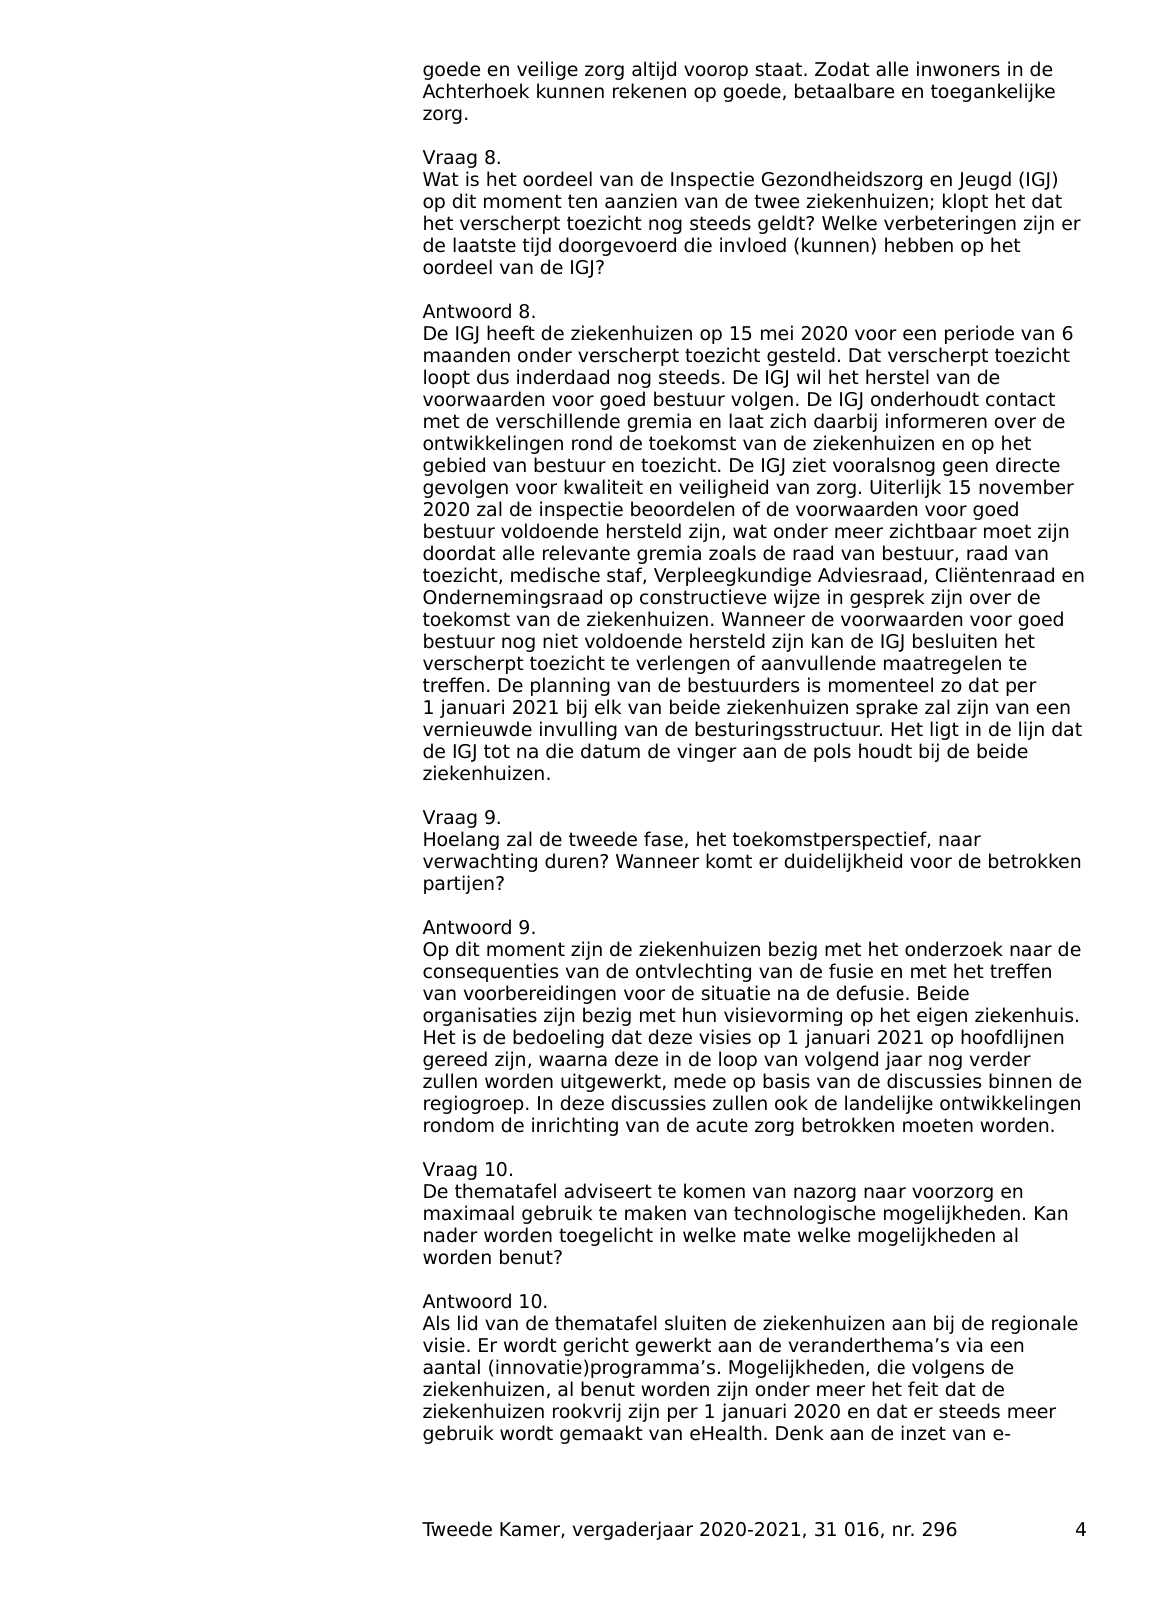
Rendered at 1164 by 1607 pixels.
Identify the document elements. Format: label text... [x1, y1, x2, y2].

text Vraag 10. [422, 1159, 1087, 1181]
text Als lid van de thematafel sluiten de ziekenhuizen aan bij de regionale visie. Er wordt gericht gewerkt aan de veranderthema’s via een aantal (innovatie)programma’s. Mogelijkheden, die volgens de ziekenhuizen, al benut worden zijn onder meer het feit dat de ziekenhuizen rookvrij zijn per 1 januari 2020 en dat er steeds meer gebruik wordt gemaakt van eHealth. Denk aan de inzet van e- [422, 1313, 1087, 1445]
text De IGJ heeft de ziekenhuizen op 15 mei 2020 voor een periode van 6 maanden onder verscherpt toezicht gesteld. Dat verscherpt toezicht loopt dus inderdaad nog steeds. De IGJ wil het herstel van de voorwaarden voor goed bestuur volgen. De IGJ onderhoudt contact met de verschillende gremia en laat zich daarbij informeren over de ontwikkelingen rond de toekomst van de ziekenhuizen en op het gebied van bestuur en toezicht. De IGJ ziet vooralsnog geen directe gevolgen voor kwaliteit en veiligheid van zorg. Uiterlijk 15 november 2020 zal de inspectie beoordelen of de voorwaarden voor goed bestuur voldoende hersteld zijn, wat onder meer zichtbaar moet zijn doordat alle relevante gremia zoals de raad van bestuur, raad van toezicht, medische staf, Verpleegkundige Adviesraad, Cliëntenraad en Ondernemingsraad op constructieve wijze in gesprek zijn over de toekomst van de ziekenhuizen. Wanneer de voorwaarden voor goed bestuur nog niet voldoende hersteld zijn kan de IGJ besluiten het verscherpt toezicht te verlengen of aanvullende maatregelen te treffen. De planning van de bestuurders is momenteel zo dat per 1 januari 2021 bij elk van beide ziekenhuizen sprake zal zijn van een vernieuwde invulling van de besturingsstructuur. Het ligt in de lijn dat de IGJ tot na die datum de vinger aan de pols houdt bij de beide ziekenhuizen. [422, 323, 1087, 785]
text Antwoord 10. [422, 1291, 1087, 1313]
text Antwoord 9. [422, 917, 1087, 939]
text goede en veilige zorg altijd voorop staat. Zodat alle inwoners in de Achterhoek kunnen rekenen op goede, betaalbare en toegankelijke zorg. [422, 59, 1087, 125]
text Hoelang zal de tweede fase, het toekomstperspectief, naar verwachting duren? Wanneer komt er duidelijkheid voor de betrokken partijen? [422, 829, 1087, 895]
text Vraag 8. [422, 147, 1087, 169]
text Antwoord 8. [422, 301, 1087, 323]
text Wat is het oordeel van de Inspectie Gezondheidszorg en Jeugd (IGJ) op dit moment ten aanzien van de twee ziekenhuizen; klopt het dat het verscherpt toezicht nog steeds geldt? Welke verbeteringen zijn er de laatste tijd doorgevoerd die invloed (kunnen) hebben op het oordeel van de IGJ? [422, 169, 1087, 279]
text Vraag 9. [422, 807, 1087, 829]
text De thematafel adviseert te komen van nazorg naar voorzorg en maximaal gebruik te maken van technologische mogelijkheden. Kan nader worden toegelicht in welke mate welke mogelijkheden al worden benut? [422, 1181, 1087, 1269]
text Op dit moment zijn de ziekenhuizen bezig met het onderzoek naar de consequenties van de ontvlechting van de fusie en met het treffen van voorbereidingen voor de situatie na de defusie. Beide organisaties zijn bezig met hun visievorming op het eigen ziekenhuis. Het is de bedoeling dat deze visies op 1 januari 2021 op hoofdlijnen gereed zijn, waarna deze in de loop van volgend jaar nog verder zullen worden uitgewerkt, mede op basis van de discussies binnen de regiogroep. In deze discussies zullen ook de landelijke ontwikkelingen rondom de inrichting van de acute zorg betrokken moeten worden. [422, 939, 1087, 1137]
